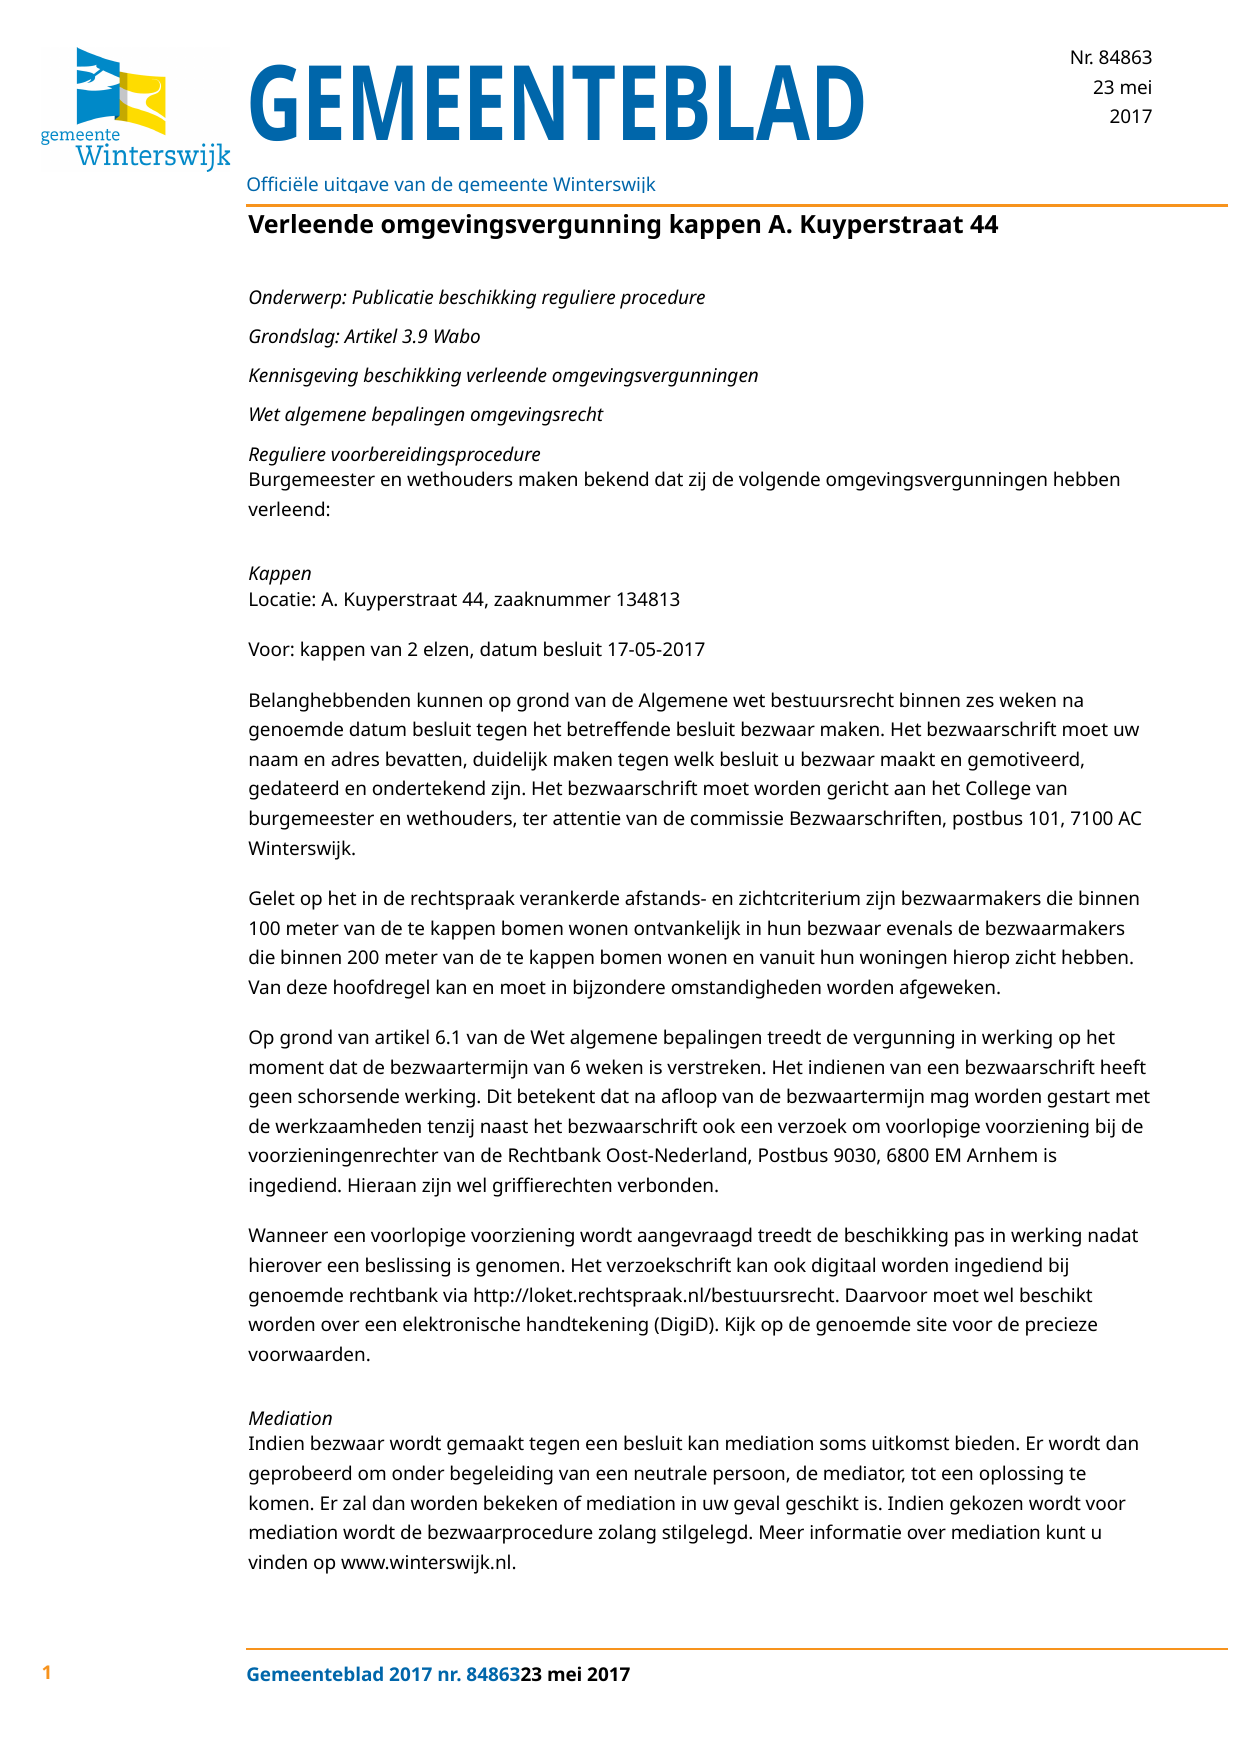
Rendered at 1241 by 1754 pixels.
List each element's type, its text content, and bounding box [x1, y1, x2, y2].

text Kappen [248, 560, 1152, 586]
text Indien bezwaar wordt gemaakt tegen een besluit kan mediation soms uitkomst bieden. Er wordt dan geprobeerd om onder begeleiding van een neutrale persoon, de mediator, tot een oplossing te komen. Er zal dan worden bekeken of mediation in uw geval geschikt is. Indien gekozen wordt voor mediation wordt de bezwaarprocedure zolang stilgelegd. Meer informatie over mediation kunt u vinden op www.winterswijk.nl. [248, 1431, 1152, 1575]
text Gelet op het in de rechtspraak verankerde afstands- en zichtcriterium zijn bezwaarmakers die binnen 100 meter van de te kappen bomen wonen ontvankelijk in hun bezwaar evenals de bezwaarmakers die binnen 200 meter van de te kappen bomen wonen en vanuit hun woningen hierop zicht hebben. Van deze hoofdregel kan en moet in bijzondere omstandigheden worden afgeweken. [248, 885, 1152, 999]
text Voor: kappen van 2 elzen, datum besluit 17-05-2017 [248, 636, 1152, 662]
text Reguliere voorbereidingsprocedure [248, 441, 1152, 467]
text Mediation [248, 1405, 1152, 1431]
text Kennisgeving beschikking verleende omgevingsvergunningen [248, 362, 1152, 388]
text Burgemeester en wethouders maken bekend dat zij de volgende omgevingsvergunningen hebben verleend: [248, 467, 1152, 522]
text Wanneer een voorlopige voorziening wordt aangevraagd treedt de beschikking pas in werking nadat hierover een beslissing is genomen. Het verzoekschrift kan ook digitaal worden ingediend bij genoemde rechtbank via http://loket.rechtspraak.nl/bestuursrecht. Daarvoor moet wel beschikt worden over een elektronische handtekening (DigiD). Kijk op de genoemde site voor de precieze voorwaarden. [248, 1223, 1152, 1367]
text Belanghebbenden kunnen op grond van de Algemene wet bestuursrecht binnen zes weken na genoemde datum besluit tegen het betreffende besluit bezwaar maken. Het bezwaarschrift moet uw naam en adres bevatten, duidelijk maken tegen welk besluit u bezwaar maakt en gemotiveerd, gedateerd en ondertekend zijn. Het bezwaarschrift moet worden gericht aan het College van burgemeester en wethouders, ter attentie van de commissie Bezwaarschriften, postbus 101, 7100 AC Winterswijk. [248, 687, 1152, 860]
text Onderwerp: Publicatie beschikking reguliere procedure [248, 284, 1152, 309]
text Verleende omgevingsvergunning kappen A. Kuyperstraat 44 [248, 207, 1152, 241]
picture [225, 153, 231, 162]
text Op grond van artikel 6.1 van de Wet algemene bepalingen treedt de vergunning in werking op het moment dat de bezwaartermijn van 6 weken is verstreken. Het indienen van een bezwaarschrift heeft geen schorsende werking. Dit betekent dat na afloop van de bezwaartermijn mag worden gestart met de werkzaamheden tenzij naast het bezwaarschrift ook een verzoek om voorlopige voorziening bij de voorzieningenrechter van de Rechtbank Oost-Nederland, Postbus 9030, 6800 EM Arnhem is ingediend. Hieraan zijn wel griffierechten verbonden. [248, 1024, 1152, 1198]
picture [41, 47, 231, 172]
text Locatie: A. Kuyperstraat 44, zaaknummer 134813 [248, 586, 1152, 612]
text Wet algemene bepalingen omgevingsrecht [248, 402, 1152, 427]
text Grondslag: Artikel 3.9 Wabo [248, 323, 1152, 349]
